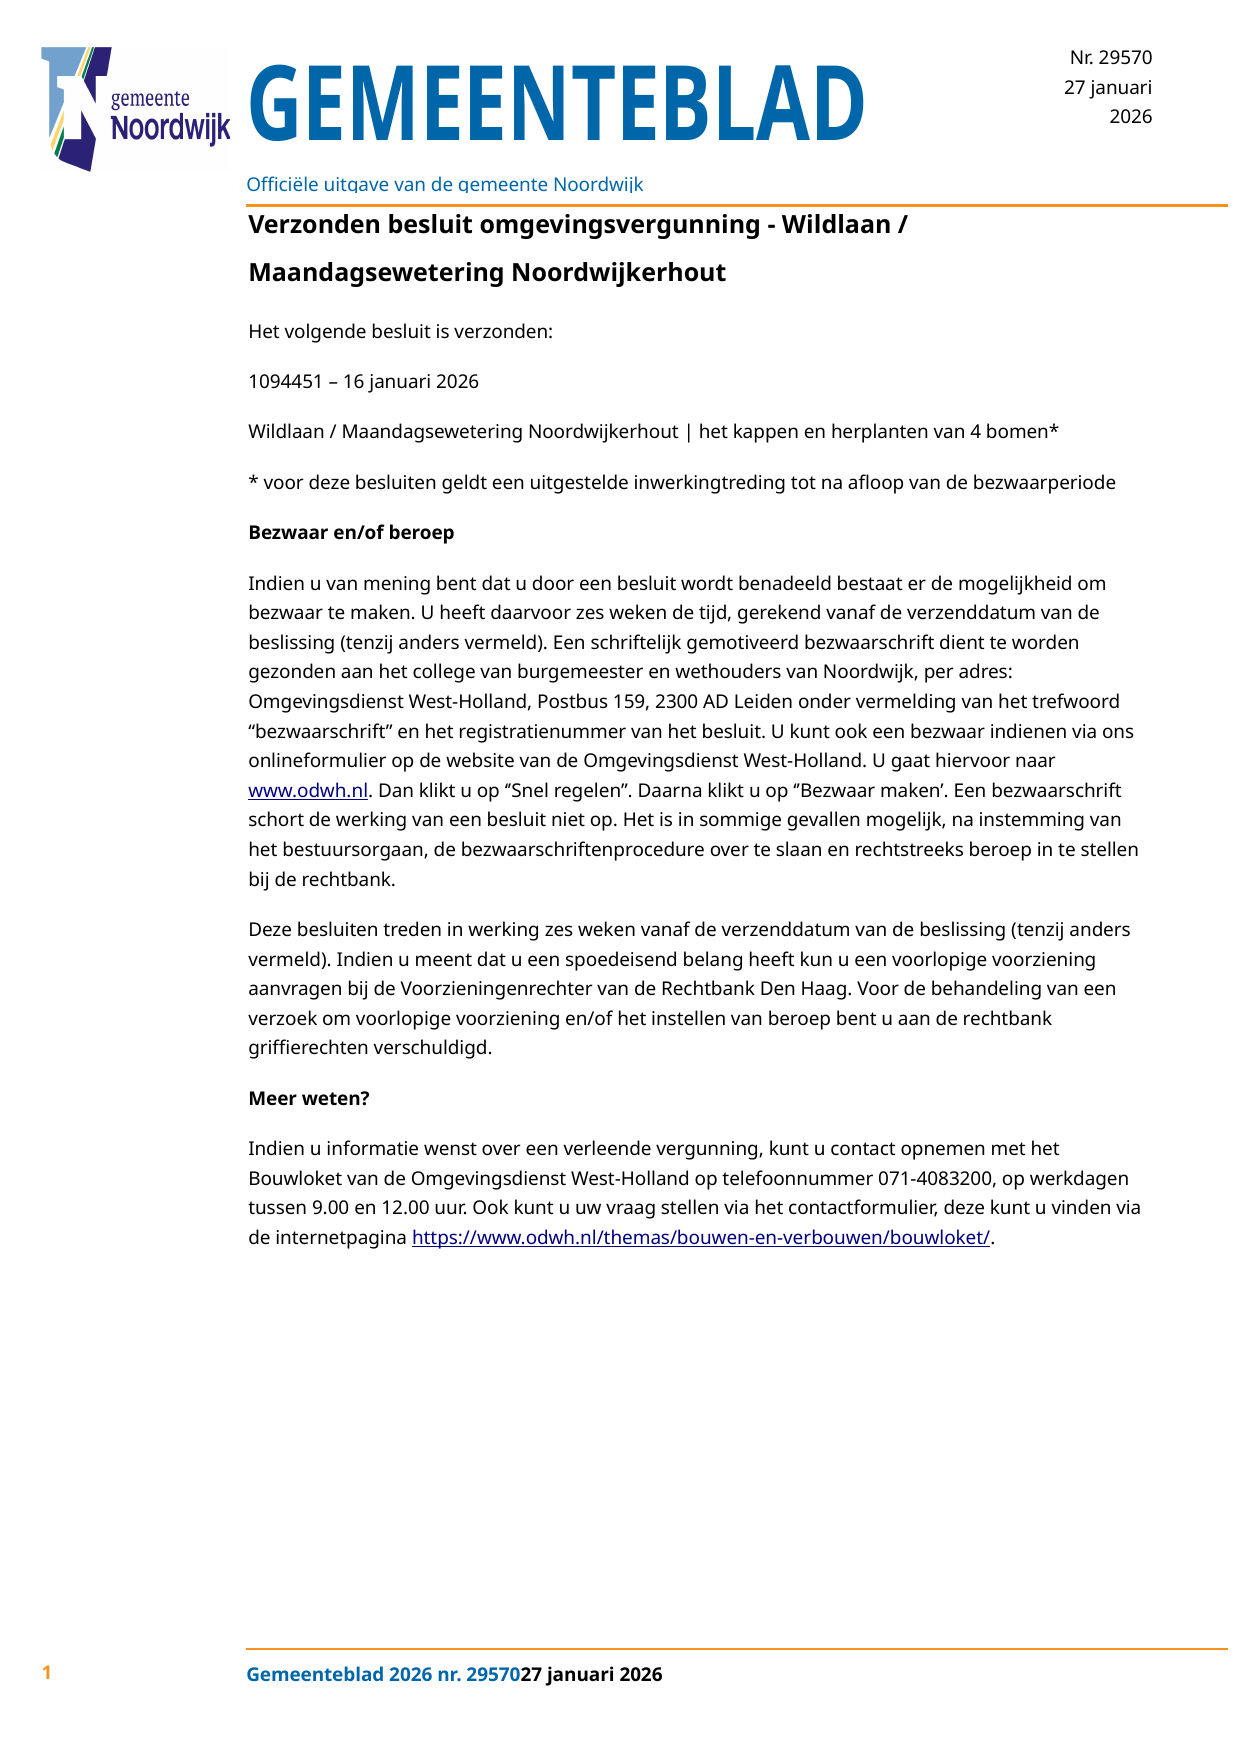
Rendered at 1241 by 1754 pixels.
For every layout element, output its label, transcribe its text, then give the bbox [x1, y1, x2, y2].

text Verzonden besluit omgevingsvergunning - Wildlaan / Maandagsewetering Noordwijkerhout [248, 207, 1152, 288]
text Bezwaar en/of beroep [248, 519, 1152, 545]
text Meer weten? [248, 1085, 1152, 1111]
text Deze besluiten treden in werking zes weken vanaf de verzenddatum van de beslissing (tenzij anders vermeld). Indien u meent dat u een spoedeisend belang heeft kun u een voorlopige voorziening aanvragen bij de Voorzieningenrechter van de Rechtbank Den Haag. Voor de behandeling van een verzoek om voorlopige voorziening en/of het instellen van beroep bent u aan de rechtbank griffierechten verschuldigd. [248, 916, 1152, 1060]
text Indien u van mening bent dat u door een besluit wordt benadeeld bestaat er de mogelijkheid om bezwaar te maken. U heeft daarvoor zes weken de tijd, gerekend vanaf de verzenddatum van de beslissing (tenzij anders vermeld). Een schriftelijk gemotiveerd bezwaarschrift dient te worden gezonden aan het college van burgemeester en wethouders van Noordwijk, per adres: Omgevingsdienst West-Holland, Postbus 159, 2300 AD Leiden onder vermelding van het trefwoord “bezwaarschrift” en het registratienummer van het besluit. U kunt ook een bezwaar indienen via ons onlineformulier op de website van de Omgevingsdienst West-Holland. U gaat hiervoor naar www.odwh.nl. Dan klikt u op ‘’Snel regelen”. Daarna klikt u op ‘’Bezwaar maken’. Een bezwaarschrift schort de werking van een besluit niet op. Het is in sommige gevallen mogelijk, na instemming van het bestuursorgaan, de bezwaarschriftenprocedure over te slaan en rechtstreeks beroep in te stellen bij de rechtbank. [248, 570, 1152, 892]
text Wildlaan / Maandagsewetering Noordwijkerhout | het kappen en herplanten van 4 bomen* [248, 419, 1152, 444]
text Indien u informatie wenst over een verleende vergunning, kunt u contact opnemen met het Bouwloket van de Omgevingsdienst West-Holland op telefoonnummer 071-4083200, op werkdagen tussen 9.00 en 12.00 uur. Ook kunt u uw vraag stellen via het contactformulier, deze kunt u vinden via de internetpagina https://www.odwh.nl/themas/bouwen-en-verbouwen/bouwloket/. [248, 1135, 1152, 1250]
text 1094451 – 16 januari 2026 [248, 368, 1152, 394]
text * voor deze besluiten geldt een uitgestelde inwerkingtreding tot na afloop van de bezwaarperiode [248, 469, 1152, 495]
text Het volgende besluit is verzonden: [248, 318, 1152, 344]
picture [41, 47, 231, 172]
